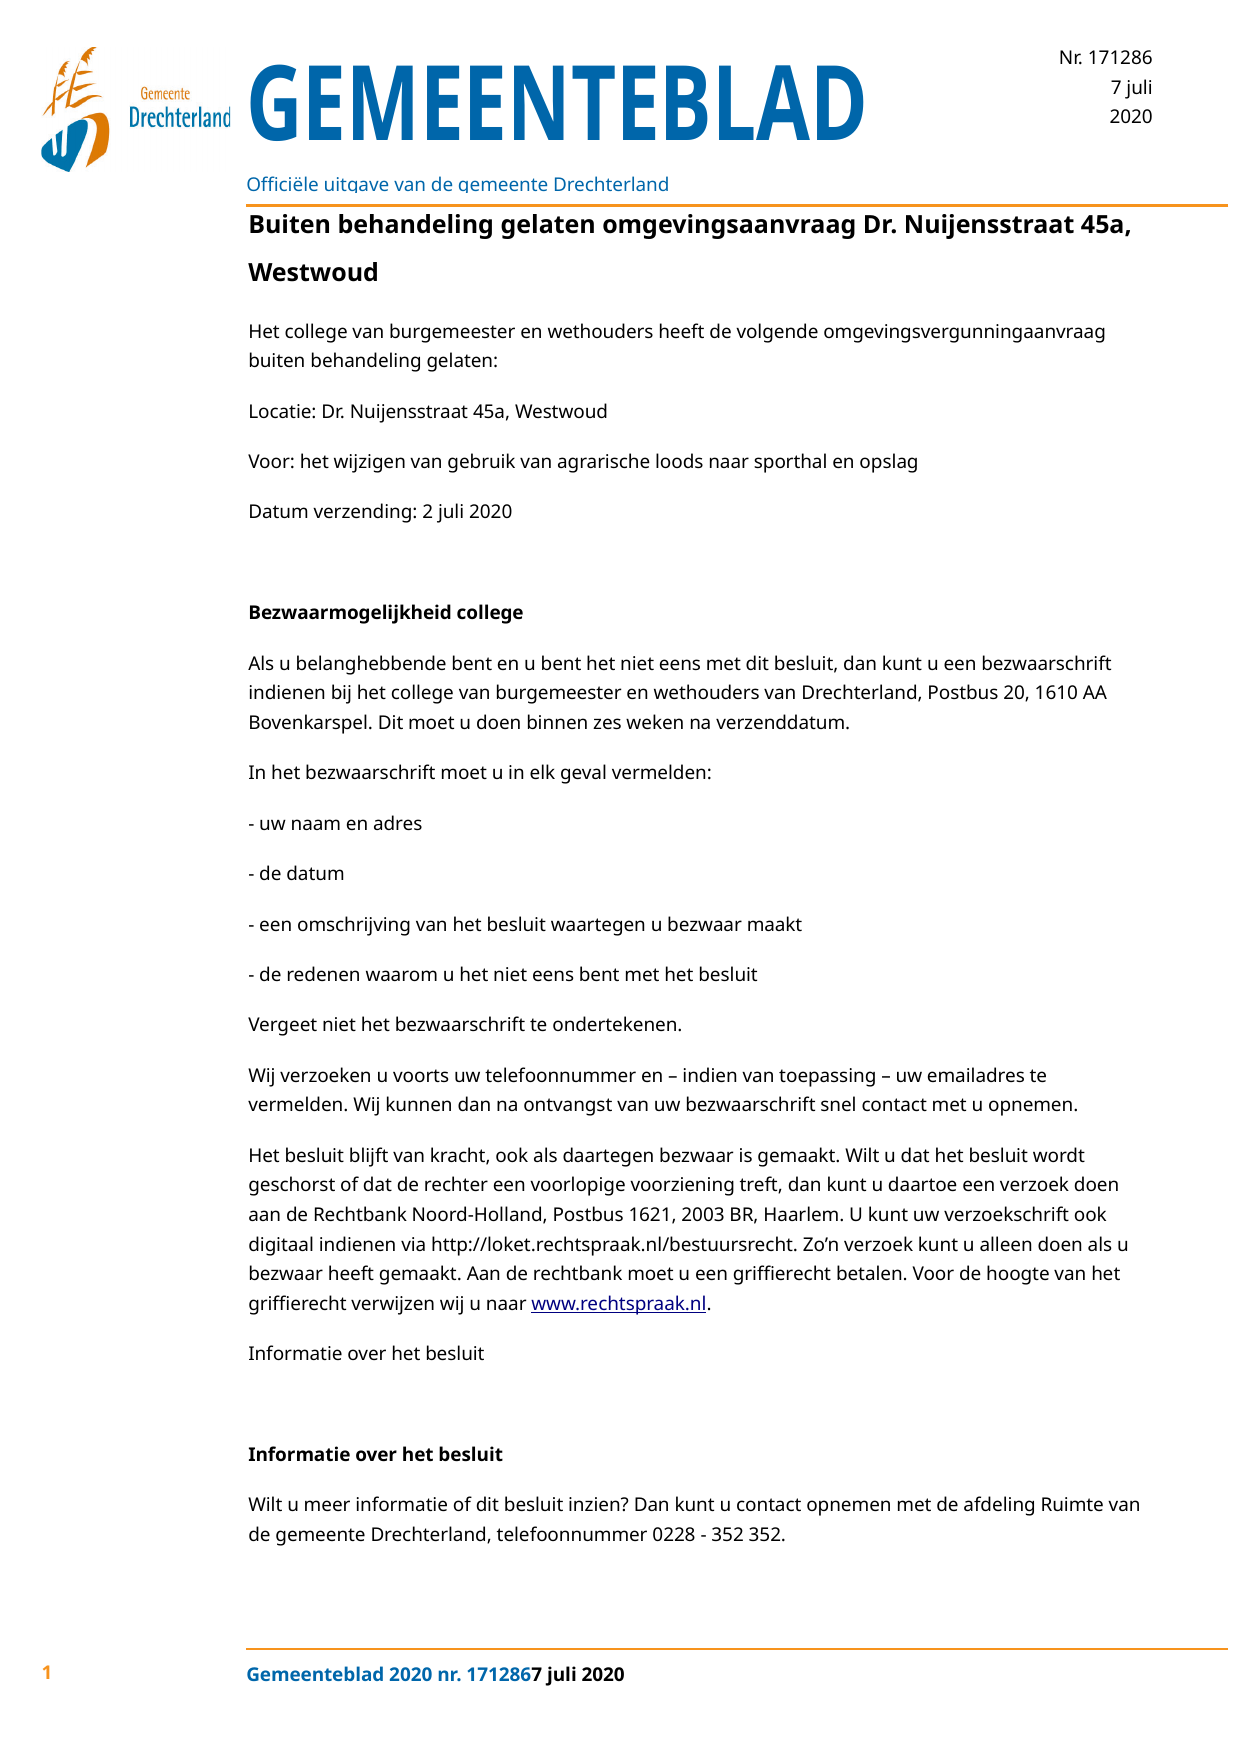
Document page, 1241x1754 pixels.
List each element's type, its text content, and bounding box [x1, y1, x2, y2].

text Voor: het wijzigen van gebruik van agrarische loods naar sporthal en opslag [248, 448, 1152, 474]
text In het bezwaarschrift moet u in elk geval vermelden: [248, 759, 1152, 785]
text - uw naam en adres [248, 810, 1152, 836]
picture [41, 47, 231, 172]
text Wilt u meer informatie of dit besluit inzien? Dan kunt u contact opnemen met de afdeling Ruimte van de gemeente Drechterland, telefoonnummer 0228 - 352 352. [248, 1492, 1152, 1547]
text Informatie over het besluit [248, 1340, 1152, 1366]
text Informatie over het besluit [248, 1441, 1152, 1467]
text - de datum [248, 860, 1152, 886]
text Het college van burgemeester en wethouders heeft de volgende omgevingsvergunningaanvraag buiten behandeling gelaten: [248, 318, 1152, 373]
text Vergeet niet het bezwaarschrift te ondertekenen. [248, 1012, 1152, 1037]
text Het besluit blijft van kracht, ook als daartegen bezwaar is gemaakt. Wilt u dat het besluit wordt geschorst of dat de rechter een voorlopige voorziening treft, dan kunt u daartoe een verzoek doen aan de Rechtbank Noord-Holland, Postbus 1621, 2003 BR, Haarlem. U kunt uw verzoekschrift ook digitaal indienen via http://loket.rechtspraak.nl/bestuursrecht. Zo’n verzoek kunt u alleen doen als u bezwaar heeft gemaakt. Aan de rechtbank moet u een griffierecht betalen. Voor de hoogte van het griffierecht verwijzen wij u naar www.rechtspraak.nl. [248, 1142, 1152, 1316]
text Buiten behandeling gelaten omgevingsaanvraag Dr. Nuijensstraat 45a, Westwoud [248, 207, 1152, 288]
picture [41, 158, 64, 172]
text - een omschrijving van het besluit waartegen u bezwaar maakt [248, 911, 1152, 937]
text - de redenen waarom u het niet eens bent met het besluit [248, 961, 1152, 987]
text Datum verzending: 2 juli 2020 [248, 499, 1152, 524]
picture [226, 115, 231, 124]
text Als u belanghebbende bent en u bent het niet eens met dit besluit, dan kunt u een bezwaarschrift indienen bij het college van burgemeester en wethouders van Drechterland, Postbus 20, 1610 AA Bovenkarspel. Dit moet u doen binnen zes weken na verzenddatum. [248, 650, 1152, 735]
text Locatie: Dr. Nuijensstraat 45a, Westwoud [248, 398, 1152, 424]
text Bezwaarmogelijkheid college [248, 599, 1152, 625]
text Wij verzoeken u voorts uw telefoonnummer en – indien van toepassing – uw emailadres te vermelden. Wij kunnen dan na ontvangst van uw bezwaarschrift snel contact met u opnemen. [248, 1062, 1152, 1117]
